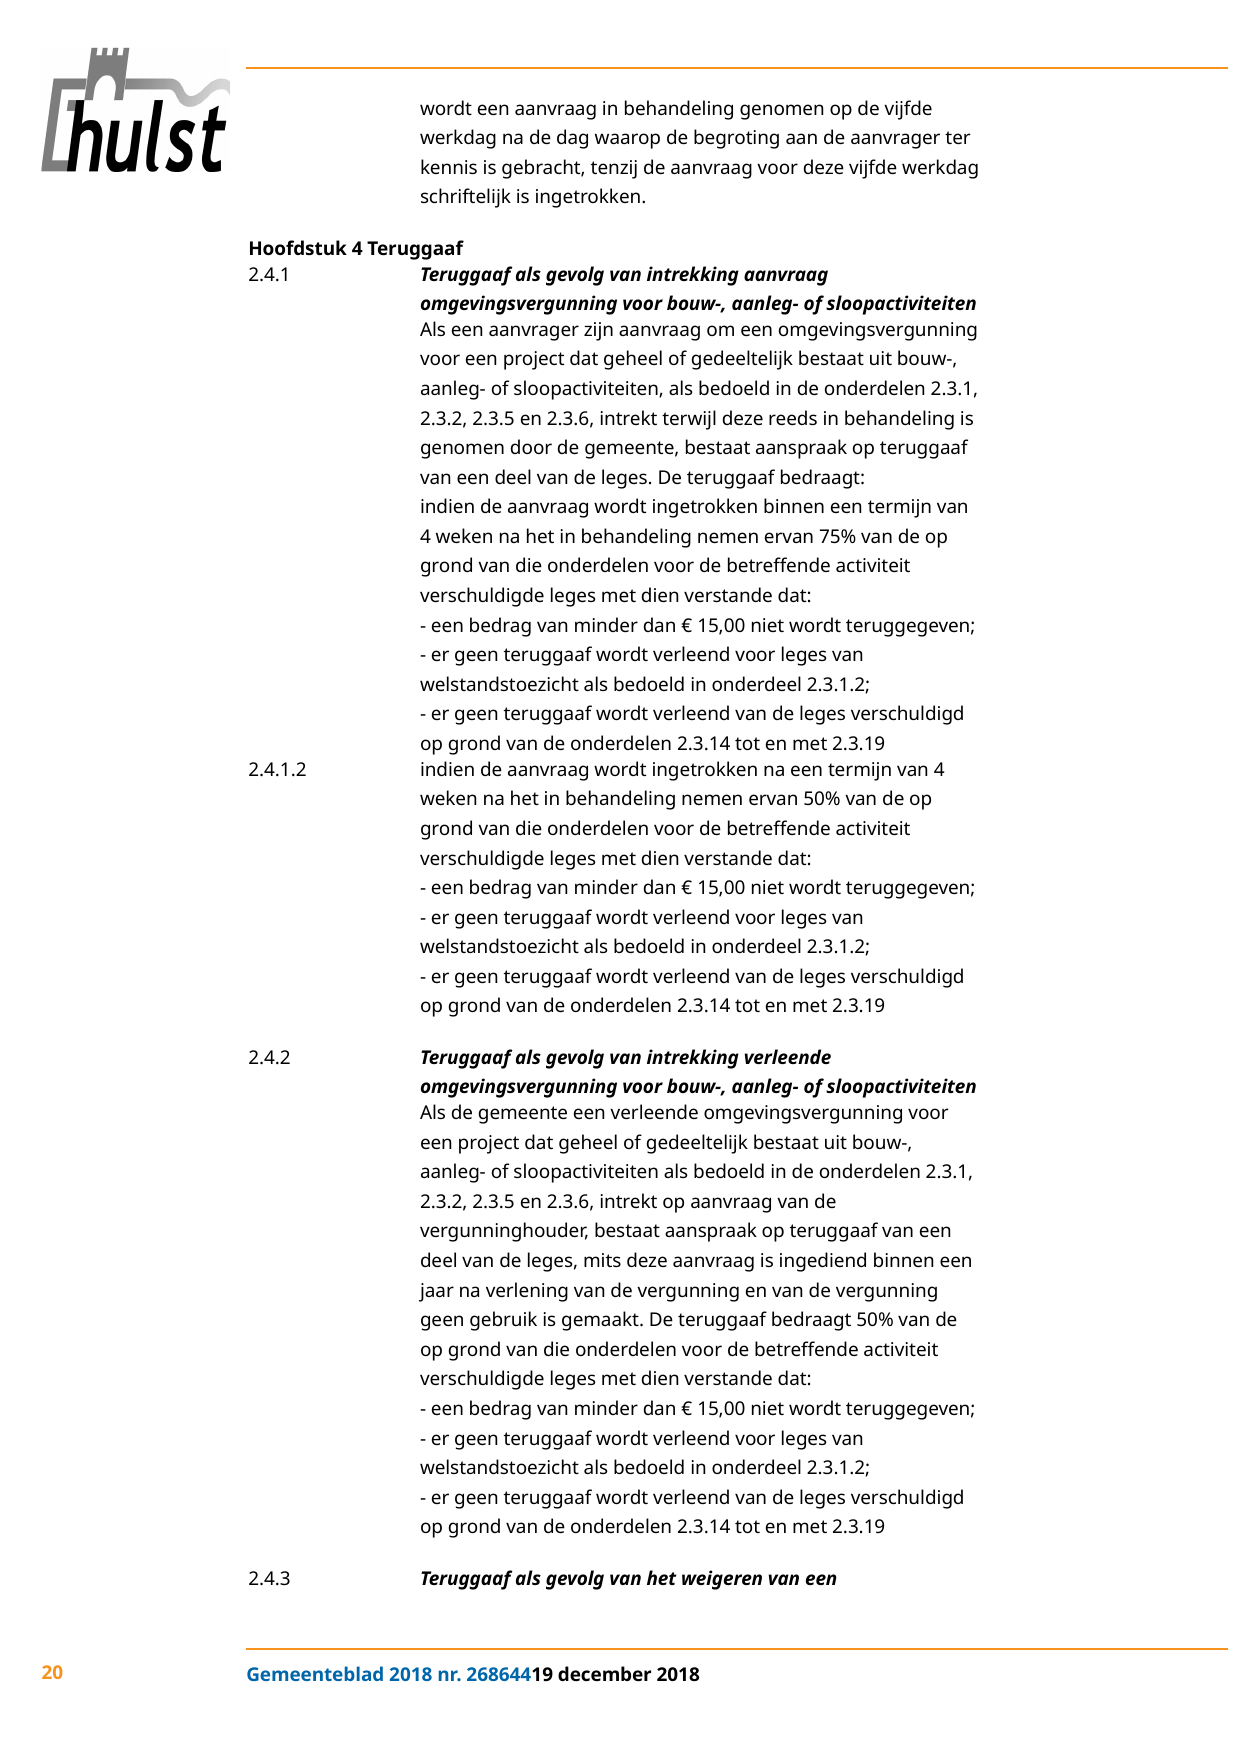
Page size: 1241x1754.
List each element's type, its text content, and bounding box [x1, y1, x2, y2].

table_cell Teruggaaf als gevolg van intrekking aanvraag omgevingsvergunning voor bouw-, aanleg- of sloopactiviteiten [420, 261, 980, 316]
table_cell 2.4.1 [248, 261, 420, 316]
table_cell [980, 316, 1152, 756]
table_cell [980, 95, 1152, 209]
table_cell wordt een aanvraag in behandeling genomen op de vijfde werkdag na de dag waarop de begroting aan de aanvrager ter kennis is gebracht, tenzij de aanvraag voor deze vijfde werkdag schriftelijk is ingetrokken. [420, 95, 980, 209]
table_cell [248, 1018, 420, 1044]
table_cell [980, 261, 1152, 316]
table_cell [248, 1539, 420, 1565]
picture [41, 47, 231, 172]
table_cell [248, 209, 420, 235]
table_cell [248, 95, 420, 209]
table_cell [980, 209, 1152, 235]
table_cell 2.4.1.2 [248, 756, 420, 1018]
table_cell [420, 1018, 980, 1044]
table_cell indien de aanvraag wordt ingetrokken na een termijn van 4 weken na het in behandeling nemen ervan 50% van de op grond van die onderdelen voor de betreffende activiteit verschuldigde leges met dien verstande dat: - een bedrag van minder dan € 15,00 niet wordt teruggegeven; - er geen teruggaaf wordt verleend voor leges van welstandstoezicht als bedoeld in onderdeel 2.3.1.2; - er geen teruggaaf wordt verleend van de leges verschuldigd op grond van de onderdelen 2.3.14 tot en met 2.3.19 [420, 756, 980, 1018]
table_cell [980, 756, 1152, 1018]
table_cell [980, 1565, 1152, 1591]
table_cell [980, 1044, 1152, 1099]
table_cell [420, 1539, 980, 1565]
table_cell Als een aanvrager zijn aanvraag om een omgevingsvergunning voor een project dat geheel of gedeeltelijk bestaat uit bouw-, aanleg- of sloopactiviteiten, als bedoeld in de onderdelen 2.3.1, 2.3.2, 2.3.5 en 2.3.6, intrekt terwijl deze reeds in behandeling is genomen door de gemeente, bestaat aanspraak op teruggaaf van een deel van de leges. De teruggaaf bedraagt: indien de aanvraag wordt ingetrokken binnen een termijn van 4 weken na het in behandeling nemen ervan 75% van de op grond van die onderdelen voor de betreffende activiteit verschuldigde leges met dien verstande dat: - een bedrag van minder dan € 15,00 niet wordt teruggegeven; - er geen teruggaaf wordt verleend voor leges van welstandstoezicht als bedoeld in onderdeel 2.3.1.2; - er geen teruggaaf wordt verleend van de leges verschuldigd op grond van de onderdelen 2.3.14 tot en met 2.3.19 [420, 316, 980, 756]
table_cell Als de gemeente een verleende omgevingsvergunning voor een project dat geheel of gedeeltelijk bestaat uit bouw-, aanleg- of sloopactiviteiten als bedoeld in de onderdelen 2.3.1, 2.3.2, 2.3.5 en 2.3.6, intrekt op aanvraag van de vergunninghouder, bestaat aanspraak op teruggaaf van een deel van de leges, mits deze aanvraag is ingediend binnen een jaar na verlening van de vergunning en van de vergunning geen gebruik is gemaakt. De teruggaaf bedraagt 50% van de op grond van die onderdelen voor de betreffende activiteit verschuldigde leges met dien verstande dat: - een bedrag van minder dan € 15,00 niet wordt teruggegeven; - er geen teruggaaf wordt verleend voor leges van welstandstoezicht als bedoeld in onderdeel 2.3.1.2; - er geen teruggaaf wordt verleend van de leges verschuldigd op grond van de onderdelen 2.3.14 tot en met 2.3.19 [420, 1099, 980, 1539]
table_cell Teruggaaf als gevolg van intrekking verleende omgevingsvergunning voor bouw-, aanleg- of sloopactiviteiten [420, 1044, 980, 1099]
table_cell [980, 1539, 1152, 1565]
table_cell [980, 235, 1152, 261]
table_cell [248, 1099, 420, 1539]
table_cell 2.4.3 [248, 1565, 420, 1591]
table_cell [248, 316, 420, 756]
table_cell Hoofdstuk 4 Teruggaaf [248, 235, 980, 261]
table_cell Teruggaaf als gevolg van het weigeren van een [420, 1565, 980, 1591]
table_cell [980, 1018, 1152, 1044]
table_cell 2.4.2 [248, 1044, 420, 1099]
table_cell [980, 1099, 1152, 1539]
table_cell [420, 209, 980, 235]
